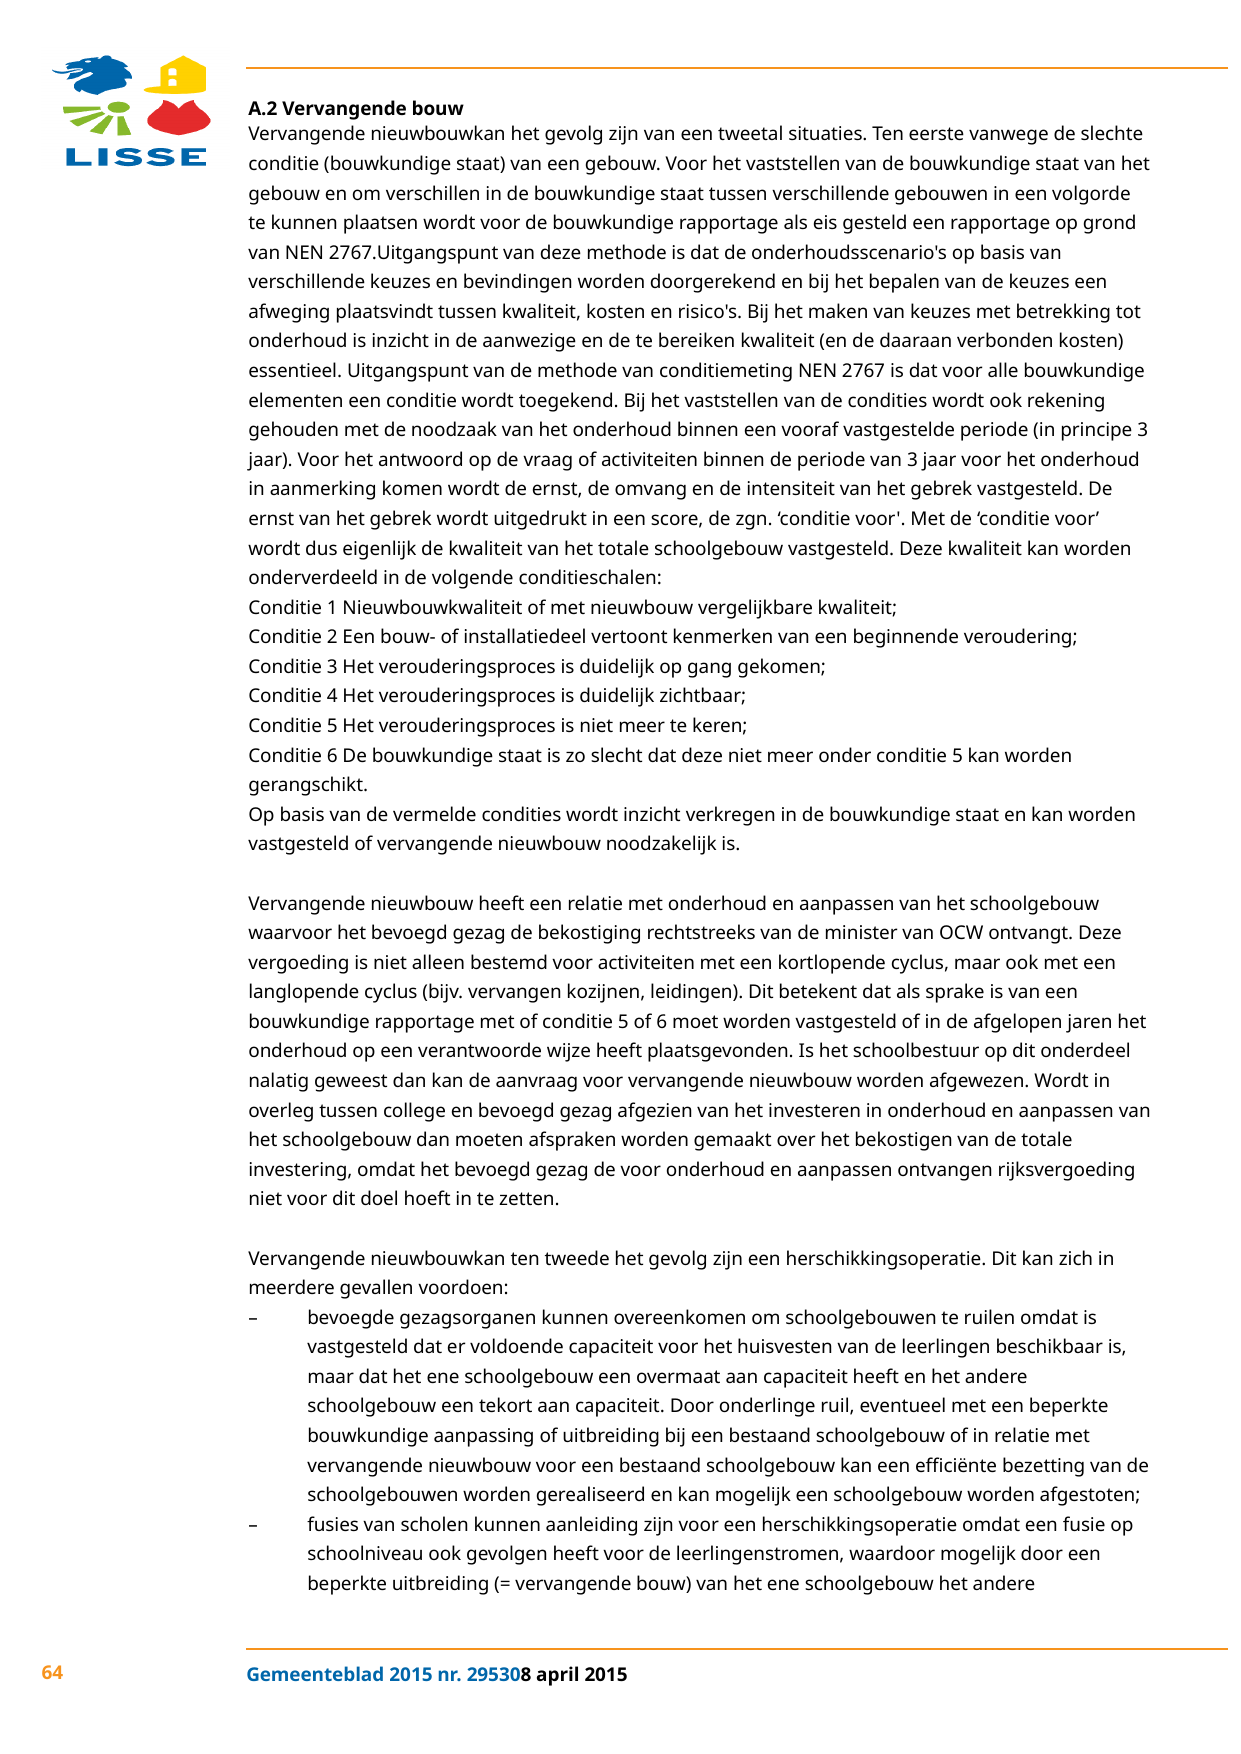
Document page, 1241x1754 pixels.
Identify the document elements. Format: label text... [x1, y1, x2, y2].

text Vervangende nieuwbouwkan ten tweede het gevolg zijn een herschikkingsoperatie. Dit kan zich in meerdere gevallen voordoen: [248, 1245, 1152, 1300]
text Conditie 2 Een bouw- of installatiedeel vertoont kenmerken van een beginnende veroudering; [248, 623, 1152, 649]
text Conditie 3 Het verouderingsproces is duidelijk op gang gekomen; [248, 653, 1152, 679]
text A.2 Vervangende bouw [248, 95, 1152, 121]
text Conditie 6 De bouwkundige staat is zo slecht dat deze niet meer onder conditie 5 kan worden gerangschikt. [248, 742, 1152, 797]
text Vervangende nieuwbouw heeft een relatie met onderhoud en aanpassen van het schoolgebouw waarvoor het bevoegd gezag de bekostiging rechtstreeks van de minister van OCW ontvangt. Deze vergoeding is niet alleen bestemd voor activiteiten met een kortlopende cyclus, maar ook met een langlopende cyclus (bijv. vervangen kozijnen, leidingen). Dit betekent dat als sprake is van een bouwkundige rapportage met of conditie 5 of 6 moet worden vastgesteld of in de afgelopen jaren het onderhoud op een verantwoorde wijze heeft plaatsgevonden. Is het schoolbestuur op dit onderdeel nalatig geweest dan kan de aanvraag voor vervangende nieuwbouw worden afgewezen. Wordt in overleg tussen college en bevoegd gezag afgezien van het investeren in onderhoud en aanpassen van het schoolgebouw dan moeten afspraken worden gemaakt over het bekostigen van de totale investering, omdat het bevoegd gezag de voor onderhoud en aanpassen ontvangen rijksvergoeding niet voor dit doel hoeft in te zetten. [248, 890, 1152, 1211]
text Conditie 5 Het verouderingsproces is niet meer te keren; [248, 712, 1152, 738]
list bevoegde gezagsorganen kunnen overeenkomen om schoolgebouwen te ruilen omdat is vastgesteld dat er voldoende capaciteit voor het huisvesten van de leerlingen beschikbaar is, maar dat het ene schoolgebouw een overmaat aan capaciteit heeft en het andere schoolgebouw een tekort aan capaciteit. Door onderlinge ruil, eventueel met een beperkte bouwkundige aanpassing of uitbreiding bij een bestaand schoolgebouw of in relatie met vervangende nieuwbouw voor een bestaand schoolgebouw kan een efficiënte bezetting van de schoolgebouwen worden gerealiseerd en kan mogelijk een schoolgebouw worden afgestoten; [248, 1304, 1152, 1507]
text Conditie 4 Het verouderingsproces is duidelijk zichtbaar; [248, 683, 1152, 708]
picture [41, 47, 231, 172]
list fusies van scholen kunnen aanleiding zijn voor een herschikkingsoperatie omdat een fusie op schoolniveau ook gevolgen heeft voor de leerlingenstromen, waardoor mogelijk door een beperkte uitbreiding (= vervangende bouw) van het ene schoolgebouw het andere [248, 1511, 1152, 1596]
text Conditie 1 Nieuwbouwkwaliteit of met nieuwbouw vergelijkbare kwaliteit; [248, 594, 1152, 619]
text Op basis van de vermelde condities wordt inzicht verkregen in de bouwkundige staat en kan worden vastgesteld of vervangende nieuwbouw noodzakelijk is. [248, 801, 1152, 856]
text Vervangende nieuwbouwkan het gevolg zijn van een tweetal situaties. Ten eerste vanwege de slechte conditie (bouwkundige staat) van een gebouw. Voor het vaststellen van de bouwkundige staat van het gebouw en om verschillen in de bouwkundige staat tussen verschillende gebouwen in een volgorde te kunnen plaatsen wordt voor de bouwkundige rapportage als eis gesteld een rapportage op grond van NEN 2767.Uitgangspunt van deze methode is dat de onderhoudsscenario's op basis van verschillende keuzes en bevindingen worden doorgerekend en bij het bepalen van de keuzes een afweging plaatsvindt tussen kwaliteit, kosten en risico's. Bij het maken van keuzes met betrekking tot onderhoud is inzicht in de aanwezige en de te bereiken kwaliteit (en de daaraan verbonden kosten) essentieel. Uitgangspunt van de methode van conditiemeting NEN 2767 is dat voor alle bouwkundige elementen een conditie wordt toegekend. Bij het vaststellen van de condities wordt ook rekening gehouden met de noodzaak van het onderhoud binnen een vooraf vastgestelde periode (in principe 3 jaar). Voor het antwoord op de vraag of activiteiten binnen de periode van 3 jaar voor het onderhoud in aanmerking komen wordt de ernst, de omvang en de intensiteit van het gebrek vastgesteld. De ernst van het gebrek wordt uitgedrukt in een score, de zgn. ‘conditie voor'. Met de ‘conditie voor’ wordt dus eigenlijk de kwaliteit van het totale schoolgebouw vastgesteld. Deze kwaliteit kan worden onderverdeeld in de volgende conditieschalen: [248, 121, 1152, 590]
